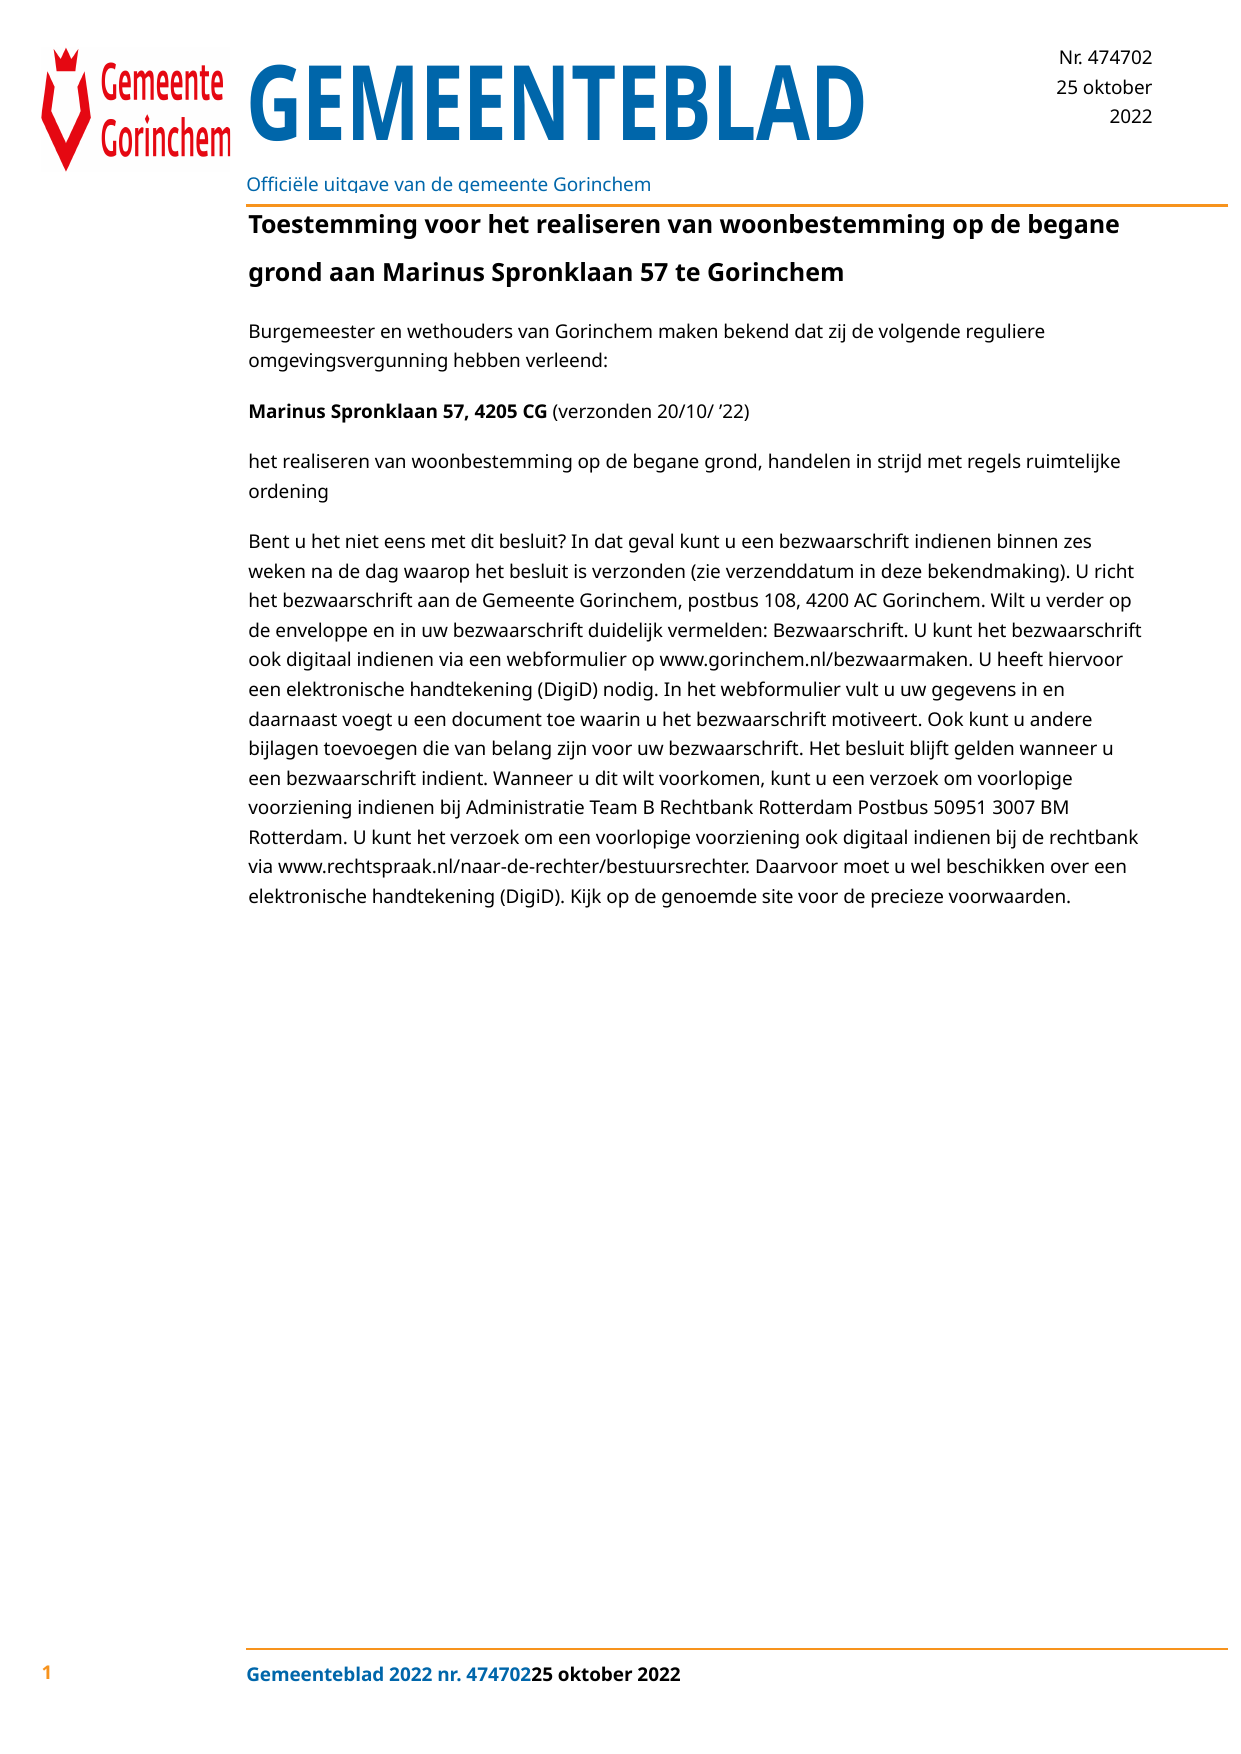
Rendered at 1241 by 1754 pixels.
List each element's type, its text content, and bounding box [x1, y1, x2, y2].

text Bent u het niet eens met dit besluit? In dat geval kunt u een bezwaarschrift indienen binnen zes weken na de dag waarop het besluit is verzonden (zie verzenddatum in deze bekendmaking). U richt het bezwaarschrift aan de Gemeente Gorinchem, postbus 108, 4200 AC Gorinchem. Wilt u verder op de enveloppe en in uw bezwaarschrift duidelijk vermelden: Bezwaarschrift. U kunt het bezwaarschrift ook digitaal indienen via een webformulier op www.gorinchem.nl/bezwaarmaken. U heeft hiervoor een elektronische handtekening (DigiD) nodig. In het webformulier vult u uw gegevens in en daarnaast voegt u een document toe waarin u het bezwaarschrift motiveert. Ook kunt u andere bijlagen toevoegen die van belang zijn voor uw bezwaarschrift. Het besluit blijft gelden wanneer u een bezwaarschrift indient. Wanneer u dit wilt voorkomen, kunt u een verzoek om voorlopige voorziening indienen bij Administratie Team B Rechtbank Rotterdam Postbus 50951 3007 BM Rotterdam. U kunt het verzoek om een voorlopige voorziening ook digitaal indienen bij de rechtbank via www.rechtspraak.nl/naar-de-rechter/bestuursrechter. Daarvoor moet u wel beschikken over een elektronische handtekening (DigiD). Kijk op de genoemde site voor de precieze voorwaarden. [248, 528, 1152, 909]
text Toestemming voor het realiseren van woonbestemming op de begane grond aan Marinus Spronklaan 57 te Gorinchem [248, 207, 1152, 288]
text Marinus Spronklaan 57, 4205 CG (verzonden 20/10/ ’22) [248, 398, 1152, 424]
picture [41, 47, 231, 172]
text het realiseren van woonbestemming op de begane grond, handelen in strijd met regels ruimtelijke ordening [248, 448, 1152, 504]
text Burgemeester en wethouders van Gorinchem maken bekend dat zij de volgende reguliere omgevingsvergunning hebben verleend: [248, 318, 1152, 373]
